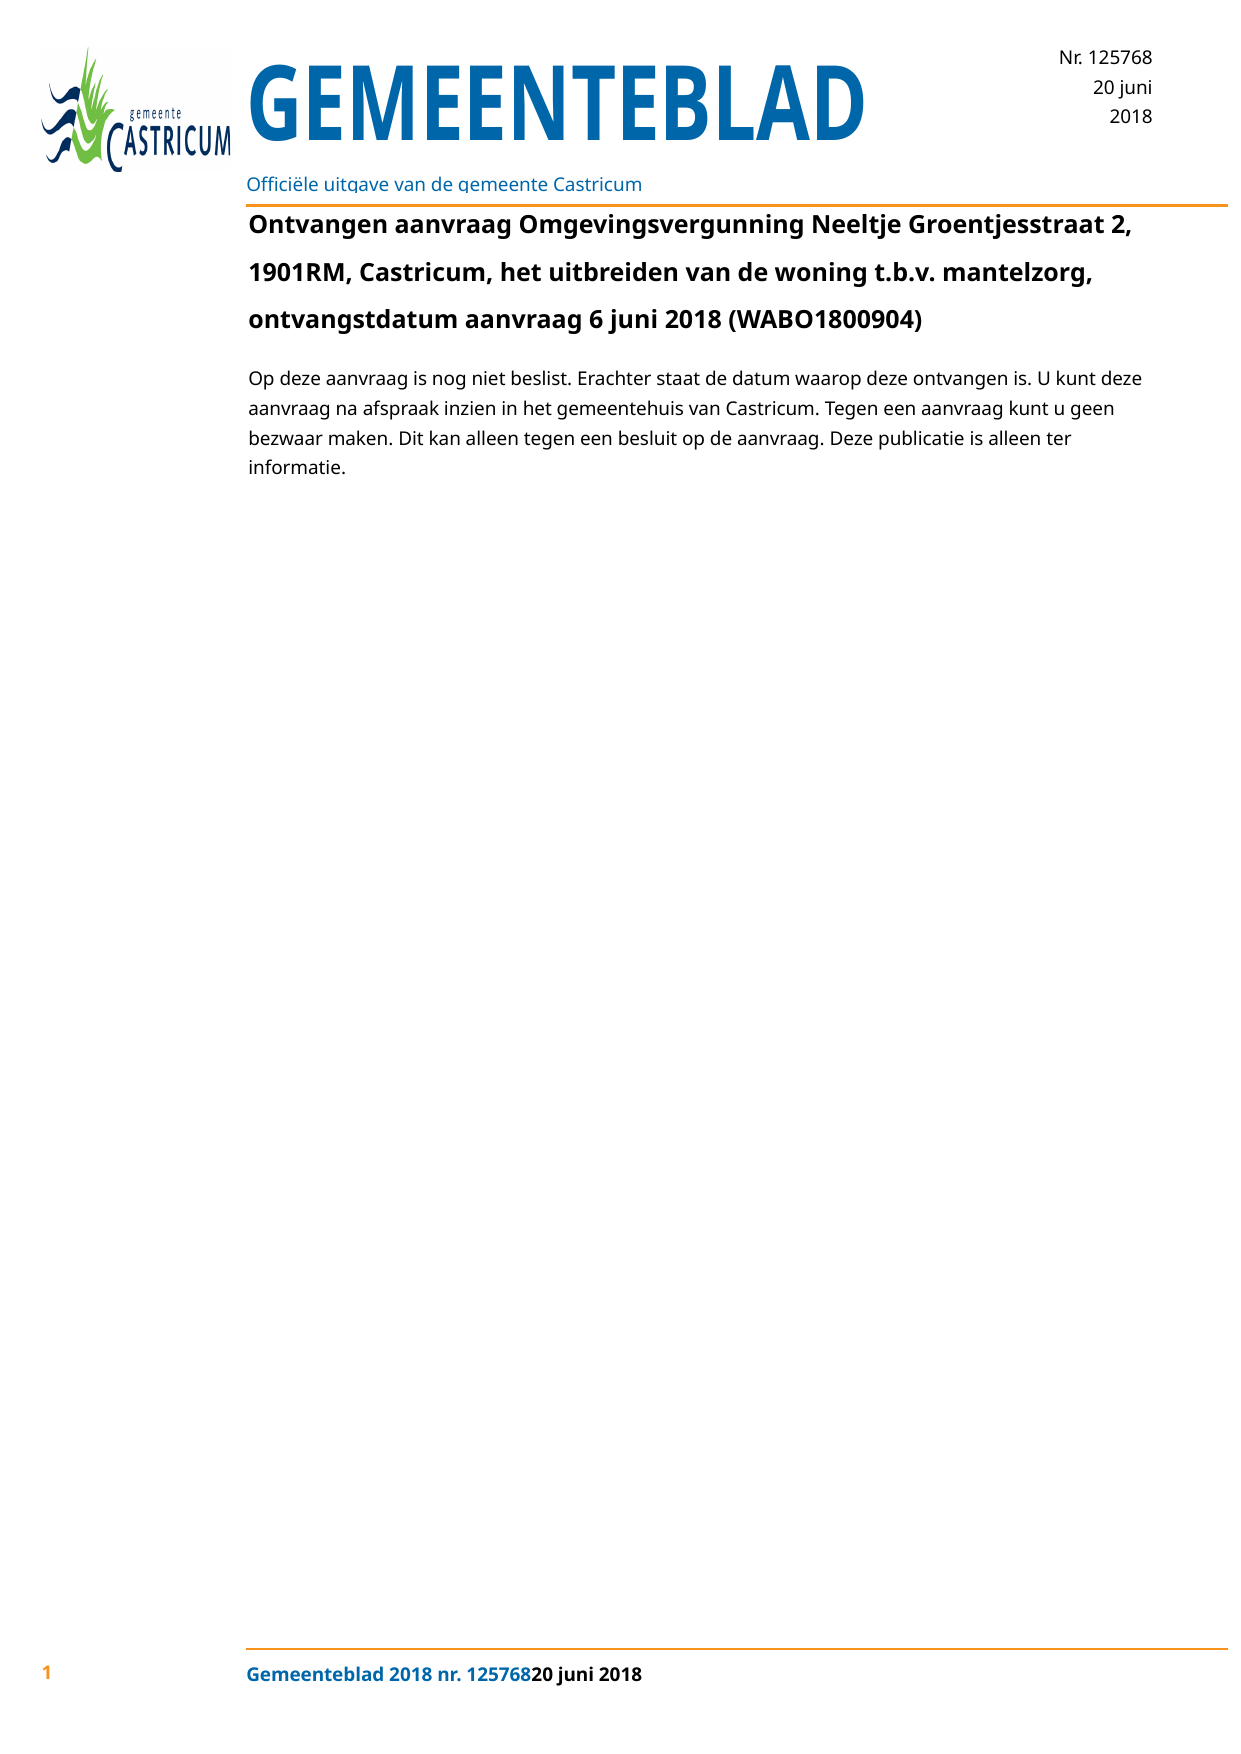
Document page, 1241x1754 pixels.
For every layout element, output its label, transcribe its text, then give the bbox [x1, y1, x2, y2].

text Ontvangen aanvraag Omgevingsvergunning Neeltje Groentjesstraat 2, 1901RM, Castricum, het uitbreiden van de woning t.b.v. mantelzorg, ontvangstdatum aanvraag 6 juni 2018 (WABO1800904) [248, 207, 1152, 336]
text Op deze aanvraag is nog niet beslist. Erachter staat de datum waarop deze ontvangen is. U kunt deze aanvraag na afspraak inzien in het gemeentehuis van Castricum. Tegen een aanvraag kunt u geen bezwaar maken. Dit kan alleen tegen een besluit op de aanvraag. Deze publicatie is alleen ter informatie. [248, 366, 1152, 480]
picture [41, 47, 231, 172]
